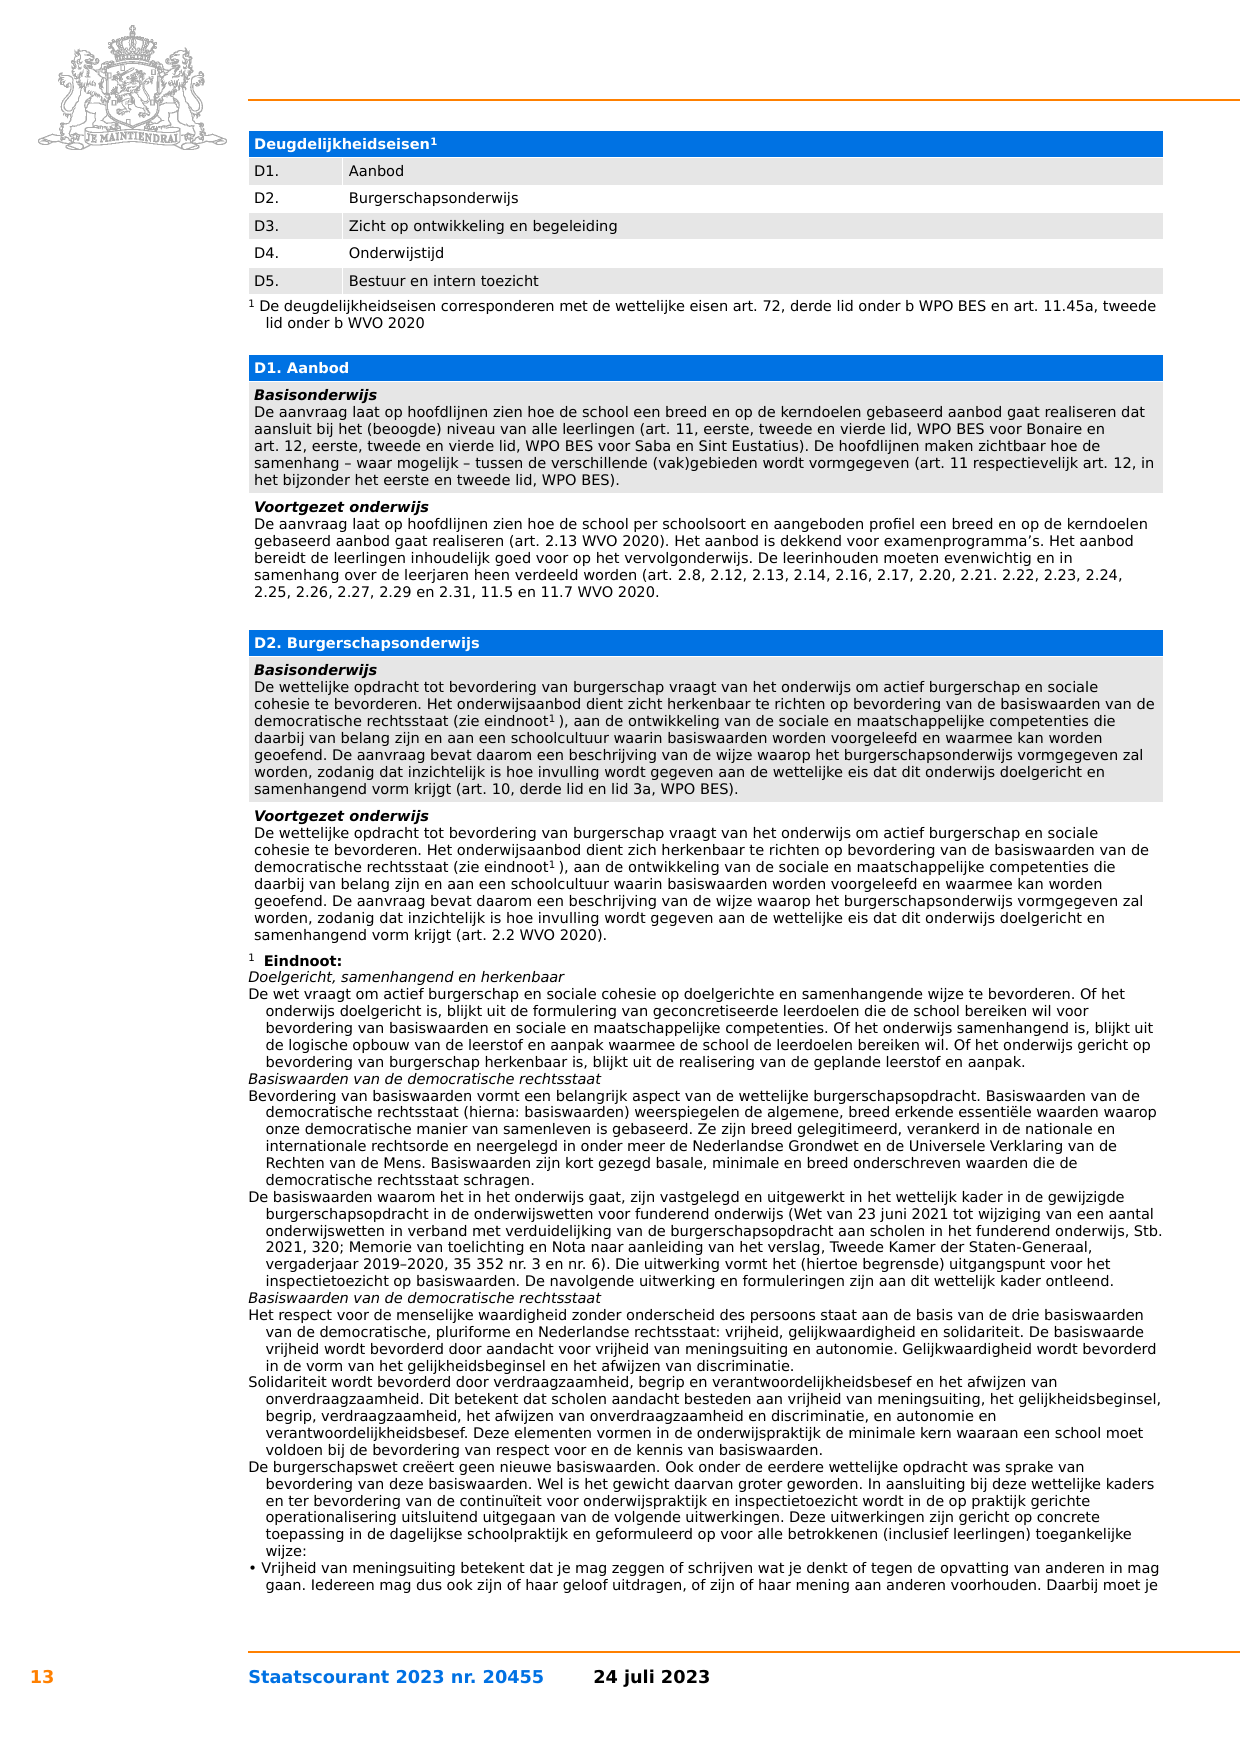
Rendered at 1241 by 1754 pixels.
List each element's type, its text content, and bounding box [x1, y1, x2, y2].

table_cell D4. [249, 241, 342, 267]
table_cell Bestuur en intern toezicht [343, 268, 1163, 294]
table_cell Voortgezet onderwijs De aanvraag laat op hoofdlijnen zien hoe de school per schoolsoort en aangeboden profiel een breed en op de kerndoelen gebaseerd aanbod gaat realiseren (art. 2.13 WVO 2020). Het aanbod is dekkend voor examenprogramma’s. Het aanbod bereidt de leerlingen inhoudelijk goed voor op het vervolgonderwijs. De leerinhouden moeten evenwichtig en in samenhang over de leerjaren heen verdeeld worden (art. 2.8, 2.12, 2.13, 2.14, 2.16, 2.17, 2.20, 2.21. 2.22, 2.23, 2.24, 2.25, 2.26, 2.27, 2.29 en 2.31, 11.5 en 11.7 WVO 2020. [249, 495, 1163, 606]
table_header D2. Burgerschapsonderwijs [249, 630, 1163, 656]
table_cell Onderwijstijd [343, 241, 1163, 267]
table_cell Aanbod [343, 158, 1163, 185]
table_cell 1 De deugdelijkheidseisen corresponderen met de wettelijke eisen art. 72, derde lid onder b WPO BES en art. 11.45a, tweede lid onder b WVO 2020 [248, 295, 1163, 332]
table_cell 1 Eindnoot: Doelgericht, samenhangend en herkenbaar De wet vraagt om actief burgerschap en sociale cohesie op doelgerichte en samenhangende wijze te bevorderen. Of het onderwijs doelgericht is, blijkt uit de formulering van geconcretiseerde leerdoelen die de school bereiken wil voor bevordering van basiswaarden en sociale en maatschappelijke competenties. Of het onderwijs samenhangend is, blijkt uit de logische opbouw van de leerstof en aanpak waarmee de school de leerdoelen bereiken wil. Of het onderwijs gericht op bevordering van burgerschap herkenbaar is, blijkt uit de realisering van de geplande leerstof en aanpak. Basiswaarden van de democratische rechtsstaat Bevordering van basiswaarden vormt een belangrijk aspect van de wettelijke burgerschapsopdracht. Basiswaarden van de democratische rechtsstaat (hierna: basiswaarden) weerspiegelen de algemene, breed erkende essentiële waarden waarop onze democratische manier van samenleven is gebaseerd. Ze zijn breed gelegitimeerd, verankerd in de nationale en internationale rechtsorde en neergelegd in onder meer de Nederlandse Grondwet en de Universele Verklaring van de Rechten van de Mens. Basiswaarden zijn kort gezegd basale, minimale en breed onderschreven waarden die de democratische rechtsstaat schragen. De basiswaarden waarom het in het onderwijs gaat, zijn vastgelegd en uitgewerkt in het wettelijk kader in de gewijzigde burgerschapsopdracht in de onderwijswetten voor funderend onderwijs (Wet van 23 juni 2021 tot wijziging van een aantal onderwijswetten in verband met verduidelijking van de burgerschapsopdracht aan scholen in het funderend onderwijs, Stb. 2021, 320; Memorie van toelichting en Nota naar aanleiding van het verslag, Tweede Kamer der Staten-Generaal, vergaderjaar 2019–2020, 35 352 nr. 3 en nr. 6). Die uitwerking vormt het (hiertoe begrensde) uitgangspunt voor het inspectietoezicht op basiswaarden. De navolgende uitwerking en formuleringen zijn aan dit wettelijk kader ontleend. Basiswaarden van de democratische rechtsstaat Het respect voor de menselijke waardigheid zonder onderscheid des persoons staat aan de basis van de drie basiswaarden van de democratische, pluriforme en Nederlandse rechtsstaat: vrijheid, gelijkwaardigheid en solidariteit. De basiswaarde vrijheid wordt bevorderd door aandacht voor vrijheid van meningsuiting en autonomie. Gelijkwaardigheid wordt bevorderd in de vorm van het gelijkheidsbeginsel en het afwijzen van discriminatie. Solidariteit wordt bevorderd door verdraagzaamheid, begrip en verantwoordelijkheidsbesef en het afwijzen van onverdraagzaamheid. Dit betekent dat scholen aandacht besteden aan vrijheid van meningsuiting, het gelijkheidsbeginsel, begrip, verdraagzaamheid, het afwijzen van onverdraagzaamheid en discriminatie, en autonomie en verantwoordelijkheidsbesef. Deze elementen vormen in de onderwijspraktijk de minimale kern waaraan een school moet voldoen bij de bevordering van respect voor en de kennis van basiswaarden. De burgerschapswet creëert geen nieuwe basiswaarden. Ook onder de eerdere wettelijke opdracht was sprake van bevordering van deze basiswaarden. Wel is het gewicht daarvan groter geworden. In aansluiting bij deze wettelijke kaders en ter bevordering van de continuïteit voor onderwijspraktijk en inspectietoezicht wordt in de op praktijk gerichte operationalisering uitsluitend uitgegaan van de volgende uitwerkingen. Deze uitwerkingen zijn gericht op concrete toepassing in de dagelijkse schoolpraktijk en geformuleerd op voor alle betrokkenen (inclusief leerlingen) toegankelijke wijze: • Vrijheid van meningsuiting betekent dat je mag zeggen of schrijven wat je denkt of tegen de opvatting van anderen in mag gaan. Iedereen mag dus ook zijn of haar geloof uitdragen, of zijn of haar mening aan anderen voorhouden. Daarbij moet je [248, 950, 1163, 1594]
table_header D1. Aanbod [249, 355, 1163, 381]
table_cell Basisonderwijs De aanvraag laat op hoofdlijnen zien hoe de school een breed en op de kerndoelen gebaseerd aanbod gaat realiseren dat aansluit bij het (beoogde) niveau van alle leerlingen (art. 11, eerste, tweede en vierde lid, WPO BES voor Bonaire en art. 12, eerste, tweede en vierde lid, WPO BES voor Saba en Sint Eustatius). De hoofdlijnen maken zichtbaar hoe de samenhang – waar mogelijk – tussen de verschillende (vak)gebieden wordt vormgegeven (art. 11 respectievelijk art. 12, in het bijzonder het eerste en tweede lid, WPO BES). [249, 382, 1163, 493]
table_cell D1. [249, 158, 342, 185]
table_cell Burgerschapsonderwijs [343, 186, 1163, 212]
table_cell D5. [249, 268, 342, 294]
table_header Deugdelijkheidseisen1 [249, 131, 1163, 157]
table_cell Voortgezet onderwijs De wettelijke opdracht tot bevordering van burgerschap vraagt van het onderwijs om actief burgerschap en sociale cohesie te bevorderen. Het onderwijsaanbod dient zich herkenbaar te richten op bevordering van de basiswaarden van de democratische rechtsstaat (zie eindnoot1), aan de ontwikkeling van de sociale en maatschappelijke competenties die daarbij van belang zijn en aan een schoolcultuur waarin basiswaarden worden voorgeleefd en waarmee kan worden geoefend. De aanvraag bevat daarom een beschrijving van de wijze waarop het burgerschapsonderwijs vormgegeven zal worden, zodanig dat inzichtelijk is hoe invulling wordt gegeven aan de wettelijke eis dat dit onderwijs doelgericht en samenhangend vorm krijgt (art. 2.2 WVO 2020). [249, 804, 1163, 949]
picture [38, 25, 227, 150]
table_cell D2. [249, 186, 342, 212]
table_cell Zicht op ontwikkeling en begeleiding [343, 213, 1163, 239]
table_cell Basisonderwijs De wettelijke opdracht tot bevordering van burgerschap vraagt van het onderwijs om actief burgerschap en sociale cohesie te bevorderen. Het onderwijsaanbod dient zicht herkenbaar te richten op bevordering van de basiswaarden van de democratische rechtsstaat (zie eindnoot1), aan de ontwikkeling van de sociale en maatschappelijke competenties die daarbij van belang zijn en aan een schoolcultuur waarin basiswaarden worden voorgeleefd en waarmee kan worden geoefend. De aanvraag bevat daarom een beschrijving van de wijze waarop het burgerschapsonderwijs vormgegeven zal worden, zodanig dat inzichtelijk is hoe invulling wordt gegeven aan de wettelijke eis dat dit onderwijs doelgericht en samenhangend vorm krijgt (art. 10, derde lid en lid 3a, WPO BES). [249, 657, 1163, 802]
table_cell D3. [249, 213, 342, 239]
